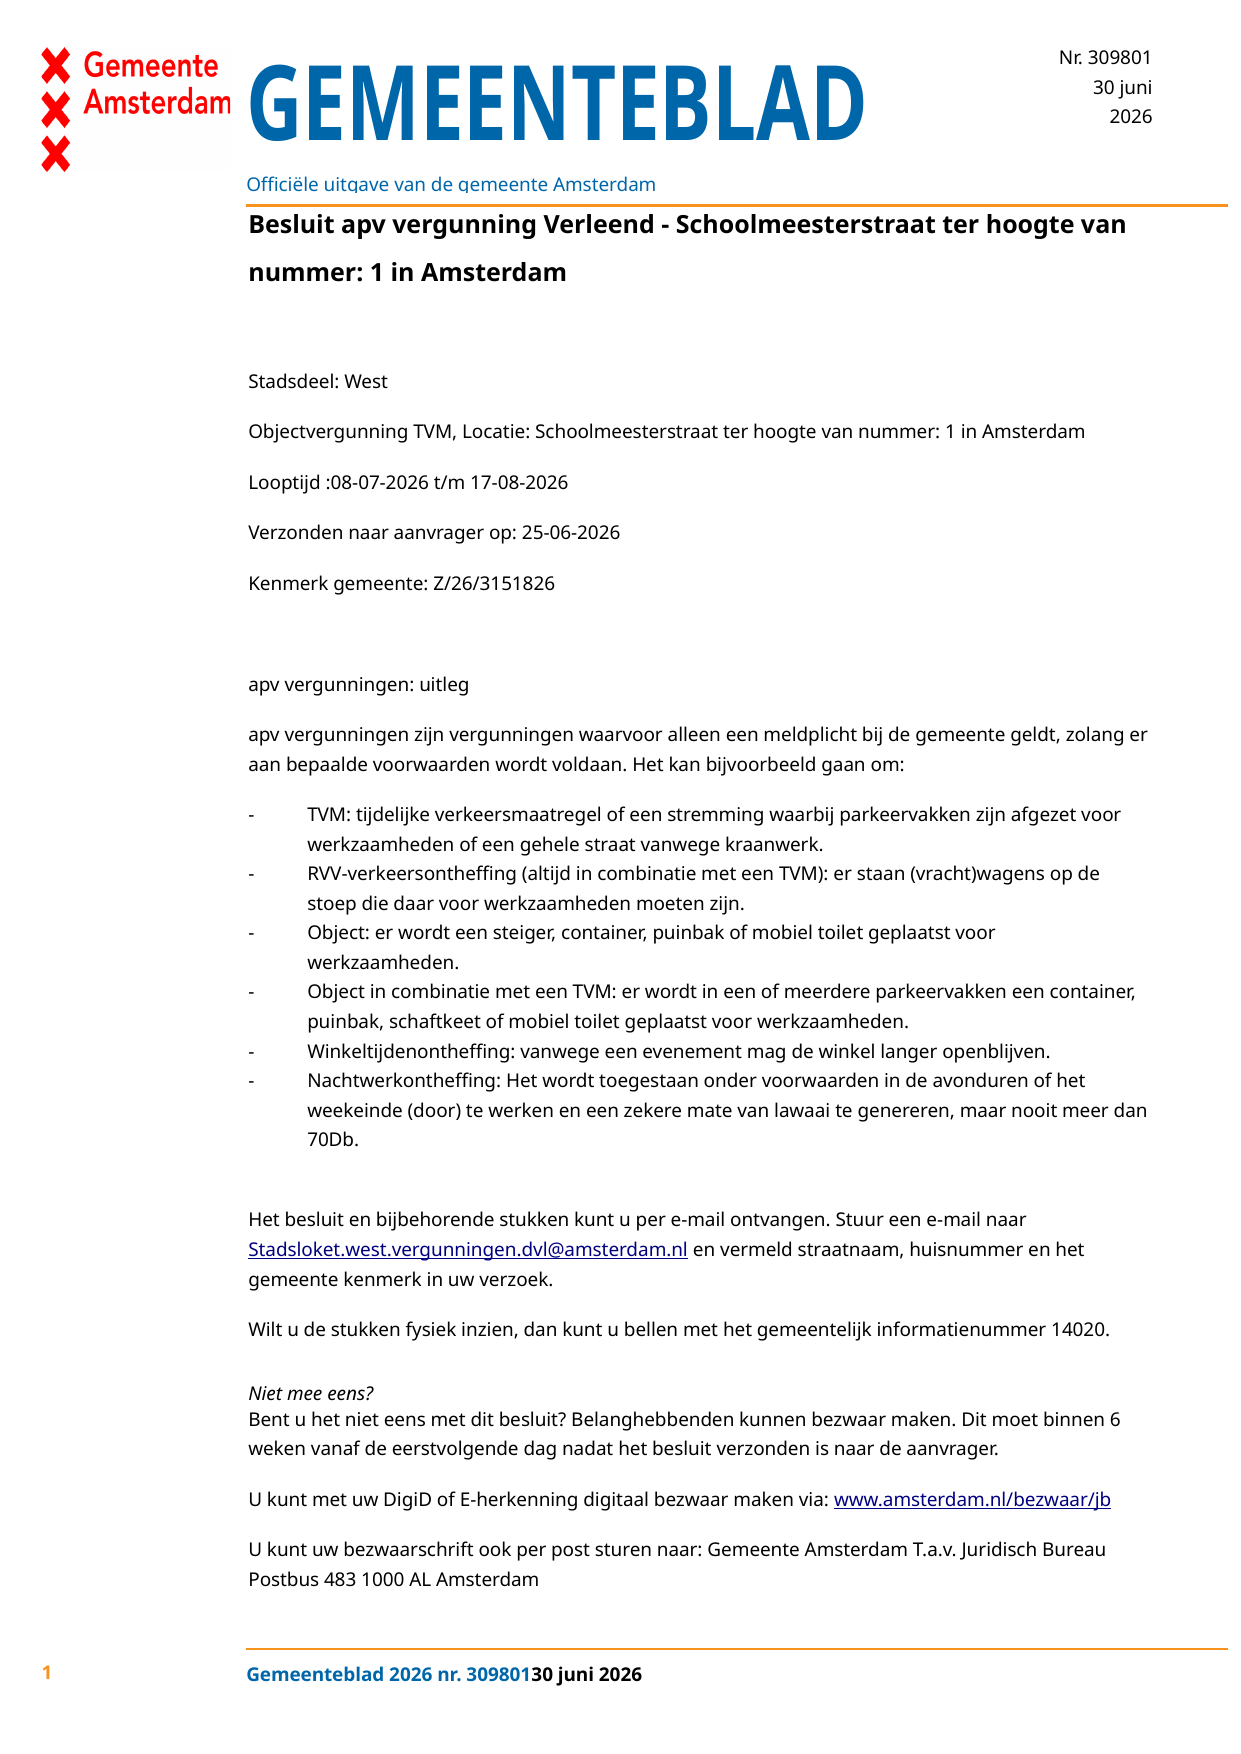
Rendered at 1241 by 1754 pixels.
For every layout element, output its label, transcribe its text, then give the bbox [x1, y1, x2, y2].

list Winkeltijdenontheffing: vanwege een evenement mag de winkel langer openblijven. [248, 1038, 1152, 1064]
text Bent u het niet eens met dit besluit? Belanghebbenden kunnen bezwaar maken. Dit moet binnen 6 weken vanaf de eerstvolgende dag nadat het besluit verzonden is naar de aanvrager. [248, 1406, 1152, 1461]
text apv vergunningen: uitleg [248, 671, 1152, 697]
text Wilt u de stukken fysiek inzien, dan kunt u bellen met het gemeentelijk informatienummer 14020. [248, 1316, 1152, 1342]
text U kunt uw bezwaarschrift ook per post sturen naar: Gemeente Amsterdam T.a.v. Juridisch Bureau Postbus 483 1000 AL Amsterdam [248, 1536, 1152, 1592]
text Het besluit en bijbehorende stukken kunt u per e-mail ontvangen. Stuur een e-mail naar Stadsloket.west.vergunningen.dvl@amsterdam.nl en vermeld straatnaam, huisnummer en het gemeente kenmerk in uw verzoek. [248, 1207, 1152, 1292]
text U kunt met uw DigiD of E-herkenning digitaal bezwaar maken via: www.amsterdam.nl/bezwaar/jb [248, 1486, 1152, 1512]
list Object: er wordt een steiger, container, puinbak of mobiel toilet geplaatst voor werkzaamheden. [248, 919, 1152, 975]
text Kenmerk gemeente: Z/26/3151826 [248, 570, 1152, 596]
text apv vergunningen zijn vergunningen waarvoor alleen een meldplicht bij de gemeente geldt, zolang er aan bepaalde voorwaarden wordt voldaan. Het kan bijvoorbeeld gaan om: [248, 721, 1152, 777]
list TVM: tijdelijke verkeersmaatregel of een stremming waarbij parkeervakken zijn afgezet voor werkzaamheden of een gehele straat vanwege kraanwerk. [248, 801, 1152, 857]
text Objectvergunning TVM, Locatie: Schoolmeesterstraat ter hoogte van nummer: 1 in Amsterdam [248, 419, 1152, 444]
list RVV-verkeersontheffing (altijd in combinatie met een TVM): er staan (vracht)wagens op de stoep die daar voor werkzaamheden moeten zijn. [248, 860, 1152, 916]
text Niet mee eens? [248, 1380, 1152, 1406]
text Looptijd :08-07-2026 t/m 17-08-2026 [248, 469, 1152, 495]
text Stadsdeel: West [248, 368, 1152, 394]
picture [41, 47, 231, 172]
text Besluit apv vergunning Verleend - Schoolmeesterstraat ter hoogte van nummer: 1 in Amsterdam [248, 207, 1152, 288]
list Nachtwerkontheffing: Het wordt toegestaan onder voorwaarden in de avonduren of het weekeinde (door) te werken en een zekere mate van lawaai te genereren, maar nooit meer dan 70Db. [248, 1067, 1152, 1152]
text Verzonden naar aanvrager op: 25-06-2026 [248, 519, 1152, 545]
list Object in combinatie met een TVM: er wordt in een of meerdere parkeervakken een container, puinbak, schaftkeet of mobiel toilet geplaatst voor werkzaamheden. [248, 979, 1152, 1034]
